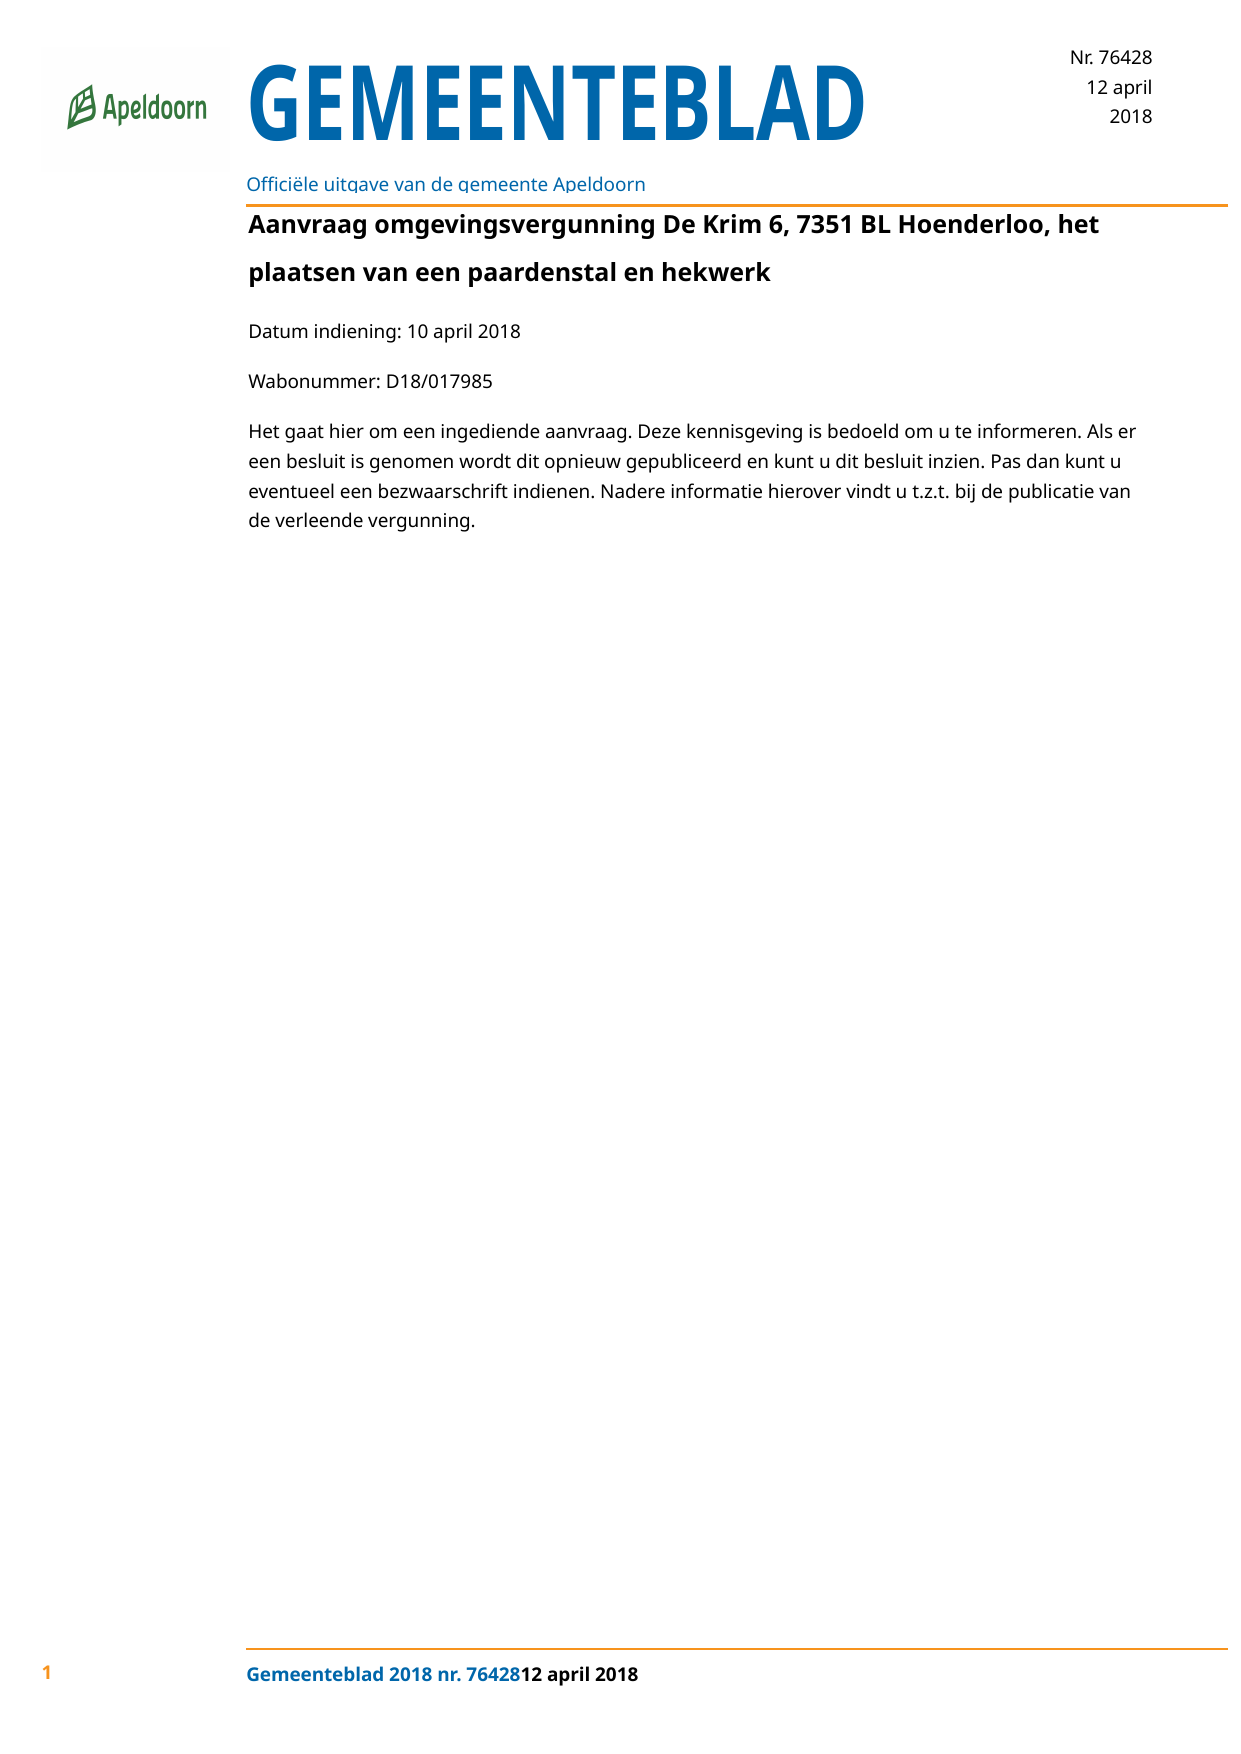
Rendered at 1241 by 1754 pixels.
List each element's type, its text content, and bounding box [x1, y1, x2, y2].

text Aanvraag omgevingsvergunning De Krim 6, 7351 BL Hoenderloo, het plaatsen van een paardenstal en hekwerk [248, 207, 1152, 288]
text Het gaat hier om een ingediende aanvraag. Deze kennisgeving is bedoeld om u te informeren. Als er een besluit is genomen wordt dit opnieuw gepubliceerd en kunt u dit besluit inzien. Pas dan kunt u eventueel een bezwaarschrift indienen. Nadere informatie hierover vindt u t.z.t. bij de publicatie van de verleende vergunning. [248, 419, 1152, 533]
text Datum indiening: 10 april 2018 [248, 318, 1152, 344]
text Wabonummer: D18/017985 [248, 368, 1152, 394]
picture [41, 47, 231, 172]
